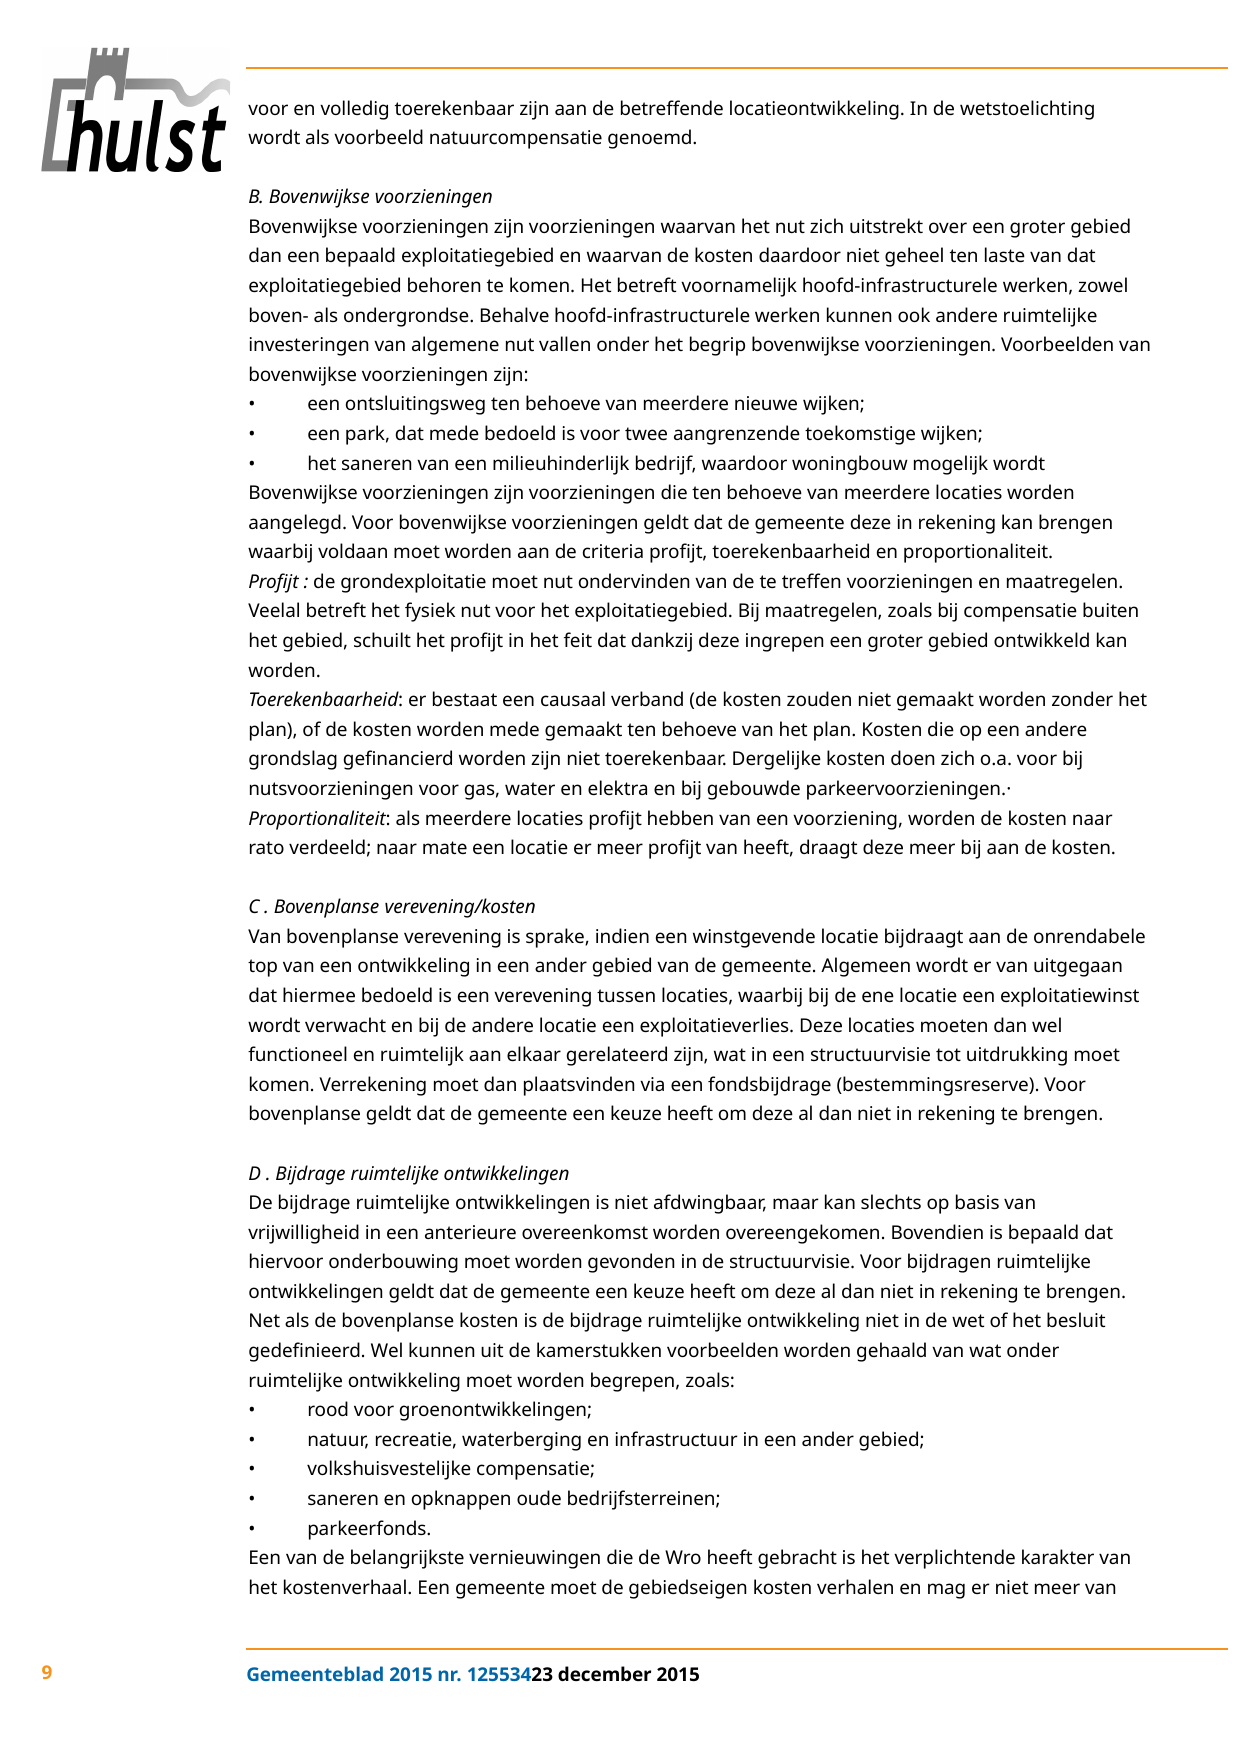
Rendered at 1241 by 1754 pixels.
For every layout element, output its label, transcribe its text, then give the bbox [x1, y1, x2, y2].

text voor en volledig toerekenbaar zijn aan de betreffende locatieontwikkeling. In de wetstoelichting wordt als voorbeeld natuurcompensatie genoemd. [248, 95, 1152, 150]
text Proportionaliteit: als meerdere locaties profijt hebben van een voorziening, worden de kosten naar rato verdeeld; naar mate een locatie er meer profijt van heeft, draagt deze meer bij aan de kosten. [248, 805, 1152, 860]
text C . Bovenplanse verevening/kosten [248, 893, 1152, 919]
picture [41, 47, 231, 172]
list een park, dat mede bedoeld is voor twee aangrenzende toekomstige wijken; [248, 420, 1152, 446]
text D . Bijdrage ruimtelijke ontwikkelingen [248, 1160, 1152, 1186]
text Een van de belangrijkste vernieuwingen die de Wro heeft gebracht is het verplichtende karakter van het kostenverhaal. Een gemeente moet de gebiedseigen kosten verhalen en mag er niet meer van [248, 1544, 1152, 1600]
list volkshuisvestelijke compensatie; [248, 1456, 1152, 1481]
text Toerekenbaarheid: er bestaat een causaal verband (de kosten zouden niet gemaakt worden zonder het plan), of de kosten worden mede gemaakt ten behoeve van het plan. Kosten die op een andere grondslag gefinancierd worden zijn niet toerekenbaar. Dergelijke kosten doen zich o.a. voor bij nutsvoorzieningen voor gas, water en elektra en bij gebouwde parkeervoorzieningen.· [248, 686, 1152, 801]
text B. Bovenwijkse voorzieningen [248, 183, 1152, 209]
list rood voor groenontwikkelingen; [248, 1396, 1152, 1422]
text Bovenwijkse voorzieningen zijn voorzieningen die ten behoeve van meerdere locaties worden aangelegd. Voor bovenwijkse voorzieningen geldt dat de gemeente deze in rekening kan brengen waarbij voldaan moet worden aan de criteria profijt, toerekenbaarheid en proportionaliteit. [248, 479, 1152, 564]
list een ontsluitingsweg ten behoeve van meerdere nieuwe wijken; [248, 391, 1152, 416]
text Bovenwijkse voorzieningen zijn voorzieningen waarvan het nut zich uitstrekt over een groter gebied dan een bepaald exploitatiegebied en waarvan de kosten daardoor niet geheel ten laste van dat exploitatiegebied behoren te komen. Het betreft voornamelijk hoofd-infrastructurele werken, zowel boven- als ondergrondse. Behalve hoofd-infrastructurele werken kunnen ook andere ruimtelijke investeringen van algemene nut vallen onder het begrip bovenwijkse voorzieningen. Voorbeelden van bovenwijkse voorzieningen zijn: [248, 213, 1152, 387]
list het saneren van een milieuhinderlijk bedrijf, waardoor woningbouw mogelijk wordt [248, 450, 1152, 476]
text Profijt : de grondexploitatie moet nut ondervinden van de te treffen voorzieningen en maatregelen. Veelal betreft het fysiek nut voor het exploitatiegebied. Bij maatregelen, zoals bij compensatie buiten het gebied, schuilt het profijt in het feit dat dankzij deze ingrepen een groter gebied ontwikkeld kan worden. [248, 568, 1152, 683]
list saneren en opknappen oude bedrijfsterreinen; [248, 1485, 1152, 1511]
list parkeerfonds. [248, 1515, 1152, 1541]
list natuur, recreatie, waterberging en infrastructuur in een ander gebied; [248, 1426, 1152, 1452]
text De bijdrage ruimtelijke ontwikkelingen is niet afdwingbaar, maar kan slechts op basis van vrijwilligheid in een anterieure overeenkomst worden overeengekomen. Bovendien is bepaald dat hiervoor onderbouwing moet worden gevonden in de structuurvisie. Voor bijdragen ruimtelijke ontwikkelingen geldt dat de gemeente een keuze heeft om deze al dan niet in rekening te brengen. Net als de bovenplanse kosten is de bijdrage ruimtelijke ontwikkeling niet in de wet of het besluit gedefinieerd. Wel kunnen uit de kamerstukken voorbeelden worden gehaald van wat onder ruimtelijke ontwikkeling moet worden begrepen, zoals: [248, 1189, 1152, 1393]
text Van bovenplanse verevening is sprake, indien een winstgevende locatie bijdraagt aan de onrendabele top van een ontwikkeling in een ander gebied van de gemeente. Algemeen wordt er van uitgegaan dat hiermee bedoeld is een verevening tussen locaties, waarbij bij de ene locatie een exploitatiewinst wordt verwacht en bij de andere locatie een exploitatieverlies. Deze locaties moeten dan wel functioneel en ruimtelijk aan elkaar gerelateerd zijn, wat in een structuurvisie tot uitdrukking moet komen. Verrekening moet dan plaatsvinden via een fondsbijdrage (bestemmingsreserve). Voor bovenplanse geldt dat de gemeente een keuze heeft om deze al dan niet in rekening te brengen. [248, 923, 1152, 1126]
